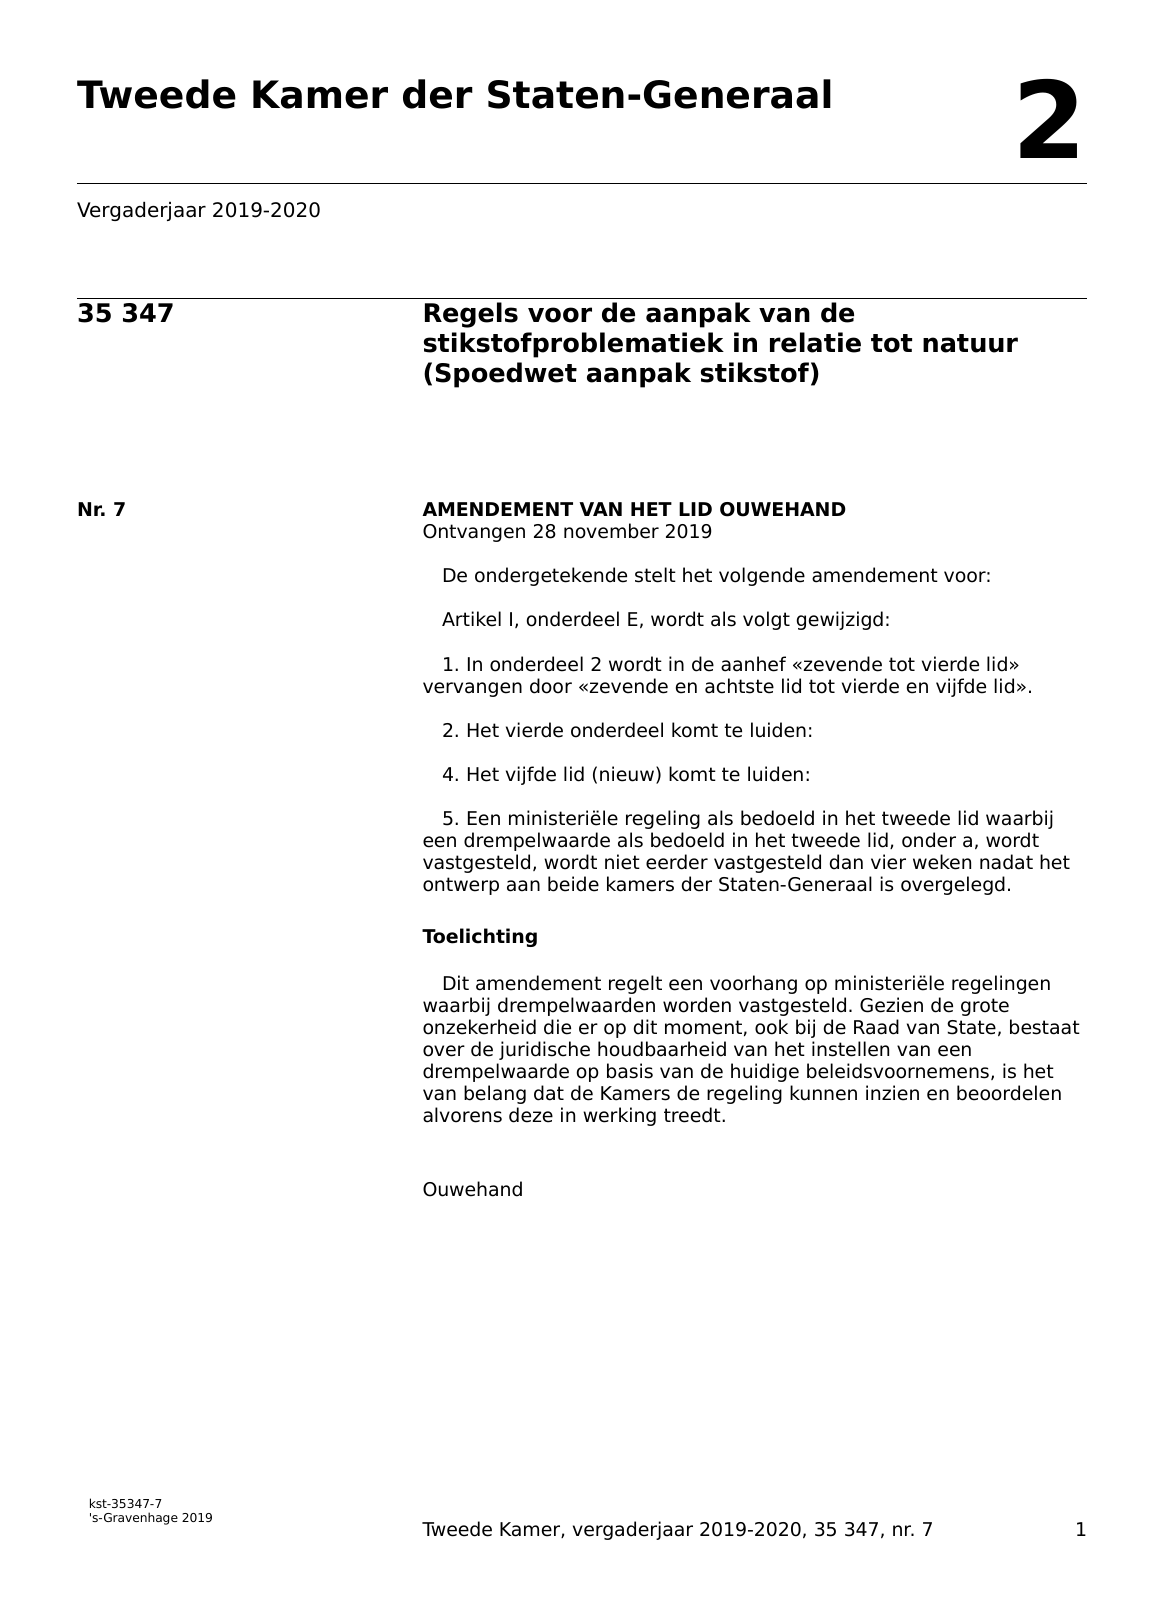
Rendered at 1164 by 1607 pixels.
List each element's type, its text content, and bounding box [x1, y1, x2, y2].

subtitle Toelichting [422, 926, 1087, 948]
subtitle Nr. 7 AMENDEMENT VAN HET LID OUWEHAND [77, 499, 1087, 521]
text Artikel I, onderdeel E, wordt als volgt gewijzigd: [422, 609, 1087, 631]
table_header Tweede Kamer der Staten-Generaal [77, 59, 886, 183]
text 1. In onderdeel 2 wordt in de aanhef «zevende tot vierde lid» vervangen door «zevende en achtste lid tot vierde en vijfde lid». [422, 653, 1087, 697]
text Dit amendement regelt een voorhang op ministeriële regelingen waarbij drempelwaarden worden vastgesteld. Gezien de grote onzekerheid die er op dit moment, ook bij de Raad van State, bestaat over de juridische houdbaarheid van het instellen van een drempelwaarde op basis van de huidige beleidsvoornemens, is het van belang dat de Kamers de regeling kunnen inzien en beoordelen alvorens deze in werking treedt. [422, 973, 1087, 1127]
text 5. Een ministeriële regeling als bedoeld in het tweede lid waarbij een drempelwaarde als bedoeld in het tweede lid, onder a, wordt vastgesteld, wordt niet eerder vastgesteld dan vier weken nadat het ontwerp aan beide kamers der Staten-Generaal is overgelegd. [422, 808, 1087, 896]
text Ontvangen 28 november 2019 [422, 521, 1087, 543]
table_cell Vergaderjaar 2019-2020 [77, 184, 1087, 298]
table_header 2 [886, 59, 1087, 183]
text De ondergetekende stelt het volgende amendement voor: [422, 565, 1087, 587]
text 's-Gravenhage 2019 [88, 1511, 323, 1525]
text 4. Het vijfde lid (nieuw) komt te luiden: [422, 764, 1087, 786]
text 2. Het vierde onderdeel komt te luiden: [422, 720, 1087, 742]
text Ouwehand [422, 1157, 1087, 1201]
text kst-35347-7 [88, 1497, 323, 1511]
subtitle 35 347 Regels voor de aanpak van de stikstofproblematiek in relatie tot natuur (Spoedwet aanpak stikstof) [77, 299, 1087, 388]
